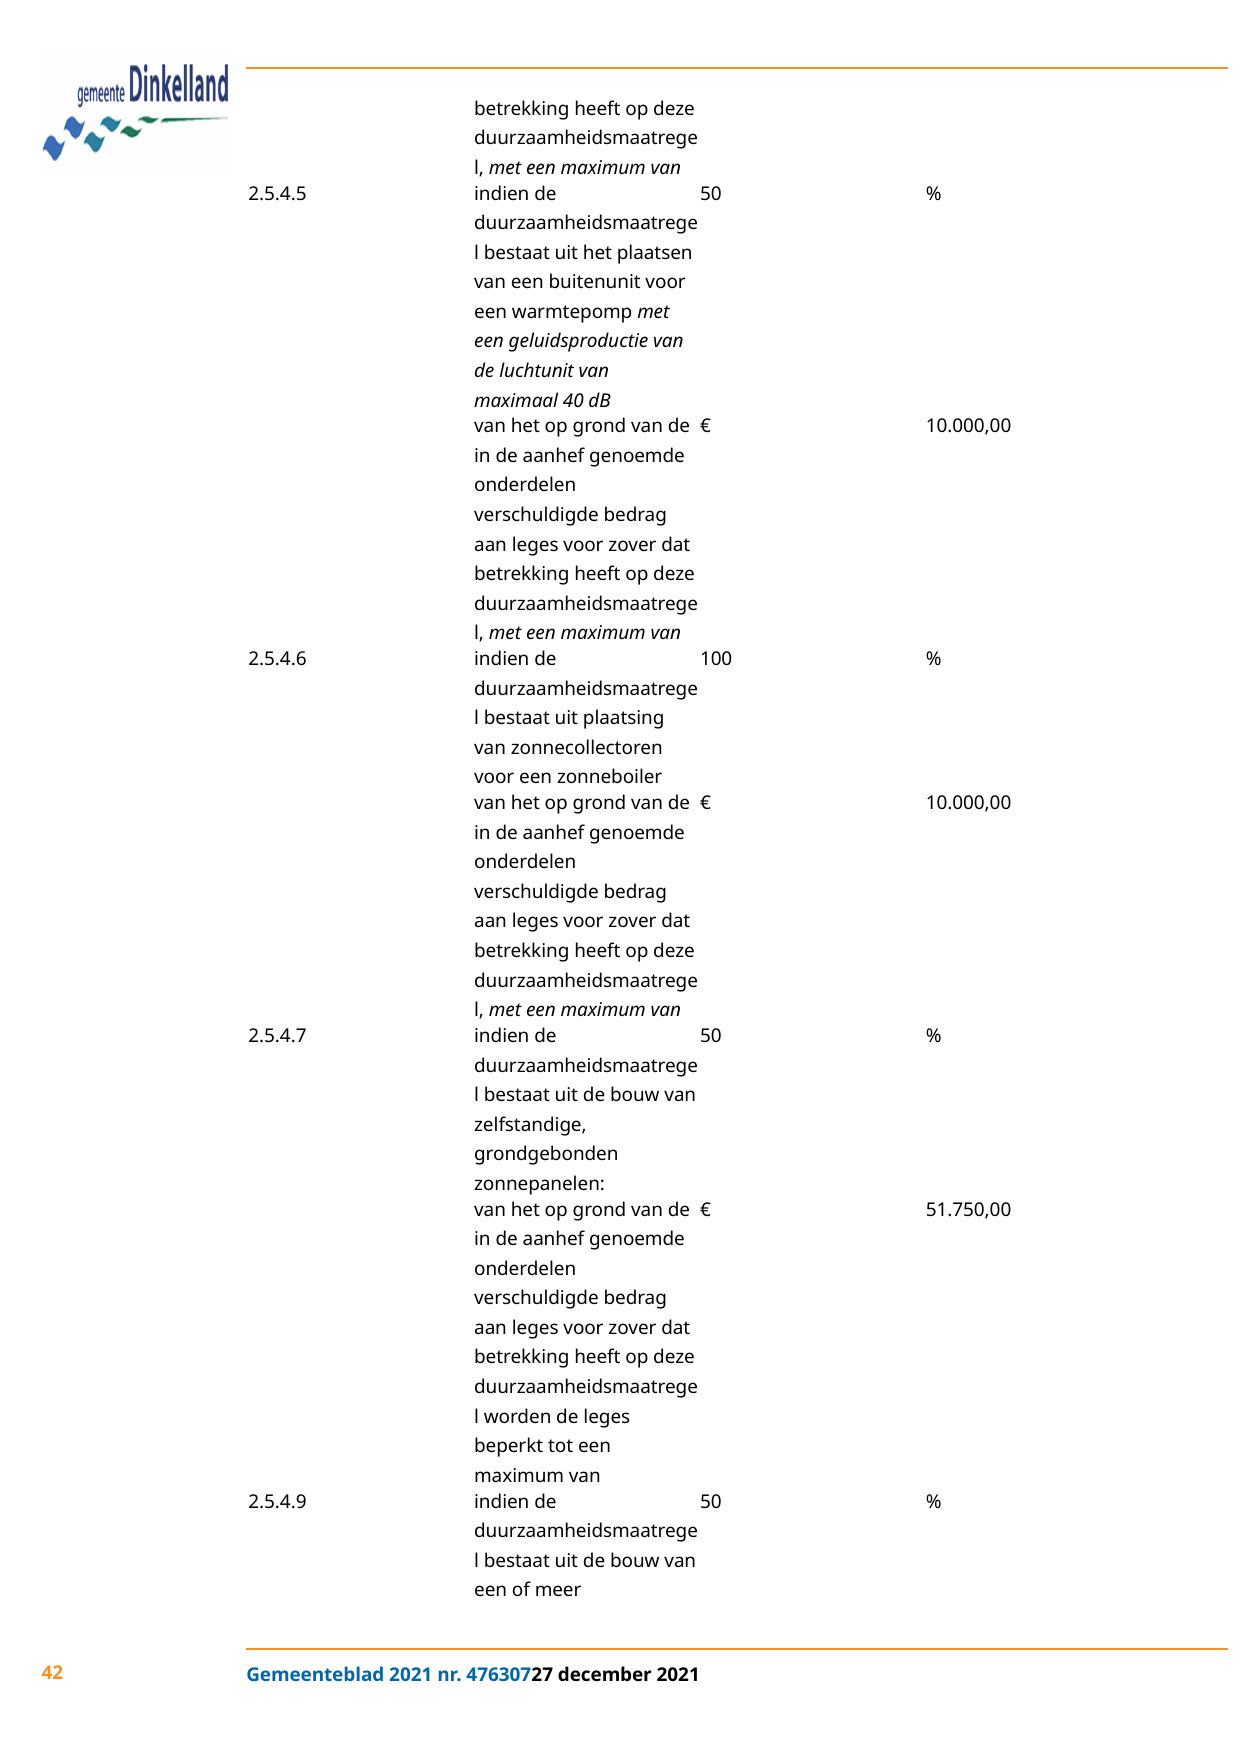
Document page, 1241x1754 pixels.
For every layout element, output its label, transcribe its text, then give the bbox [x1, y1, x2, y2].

table_cell [248, 1196, 474, 1488]
table_cell [248, 413, 474, 645]
table_cell 100 [700, 645, 926, 789]
table_cell [700, 95, 926, 180]
table_cell indien de duurzaamheidsmaatregel bestaat uit de bouw van zelfstandige, grondgebon­den zonnepanelen: [474, 1022, 700, 1196]
table_cell % [926, 1488, 1152, 1602]
table_cell indien de duurzaamheidsmaatregel bestaat uit de bouw van een of meer [474, 1488, 700, 1602]
table_cell van het op grond van de in de aanhef genoemde onderdelen verschuldigde bedrag aan leges voor zover dat betrekking heeft op deze duurzaamheidsmaatregel, met een maximum van [474, 413, 700, 645]
table_cell 2.5.4.7 [248, 1022, 474, 1196]
table_cell 10.000,00 [926, 789, 1152, 1022]
table_cell 50 [700, 1022, 926, 1196]
table_cell 50 [700, 180, 926, 412]
table_cell 2.5.4.6 [248, 645, 474, 789]
table_cell € [700, 789, 926, 1022]
table_cell [248, 95, 474, 180]
table_cell 50 [700, 1488, 926, 1602]
table_cell van het op grond van de in de aanhef genoemde onderdelen verschuldigde bedrag aan leges voor zover dat betrekking heeft op deze duurzaamheidsmaatregel, met een maximum van [474, 789, 700, 1022]
table_cell € [700, 1196, 926, 1488]
table_cell indien de duurzaamheidsmaatregel bestaat uit het plaatsen van een buitenunit voor een warmtepomp met een geluidsproductie van de luchtunit van maximaal 40 dB [474, 180, 700, 412]
table_cell % [926, 180, 1152, 412]
table_cell betrekking heeft op deze duurzaamheidsmaatregel, met een maximum van [474, 95, 700, 180]
table_cell 2.5.4.9 [248, 1488, 474, 1602]
table_cell % [926, 645, 1152, 789]
table_cell € [700, 413, 926, 645]
table_cell [248, 789, 474, 1022]
table_cell 2.5.4.5 [248, 180, 474, 412]
table_cell 51.750,00 [926, 1196, 1152, 1488]
picture [41, 47, 231, 172]
table_cell [926, 95, 1152, 180]
table_cell indien de duurzaamheidsmaatregel bestaat uit plaatsing van zonnecollectoren voor een zonneboiler [474, 645, 700, 789]
table_cell 10.000,00 [926, 413, 1152, 645]
table_cell van het op grond van de in de aanhef genoemde onderdelen verschuldigde bedrag aan leges voor zover dat betrekking heeft op deze duurzaamheidsmaatregel worden de leges beperkt tot een maximum van [474, 1196, 700, 1488]
table_cell % [926, 1022, 1152, 1196]
